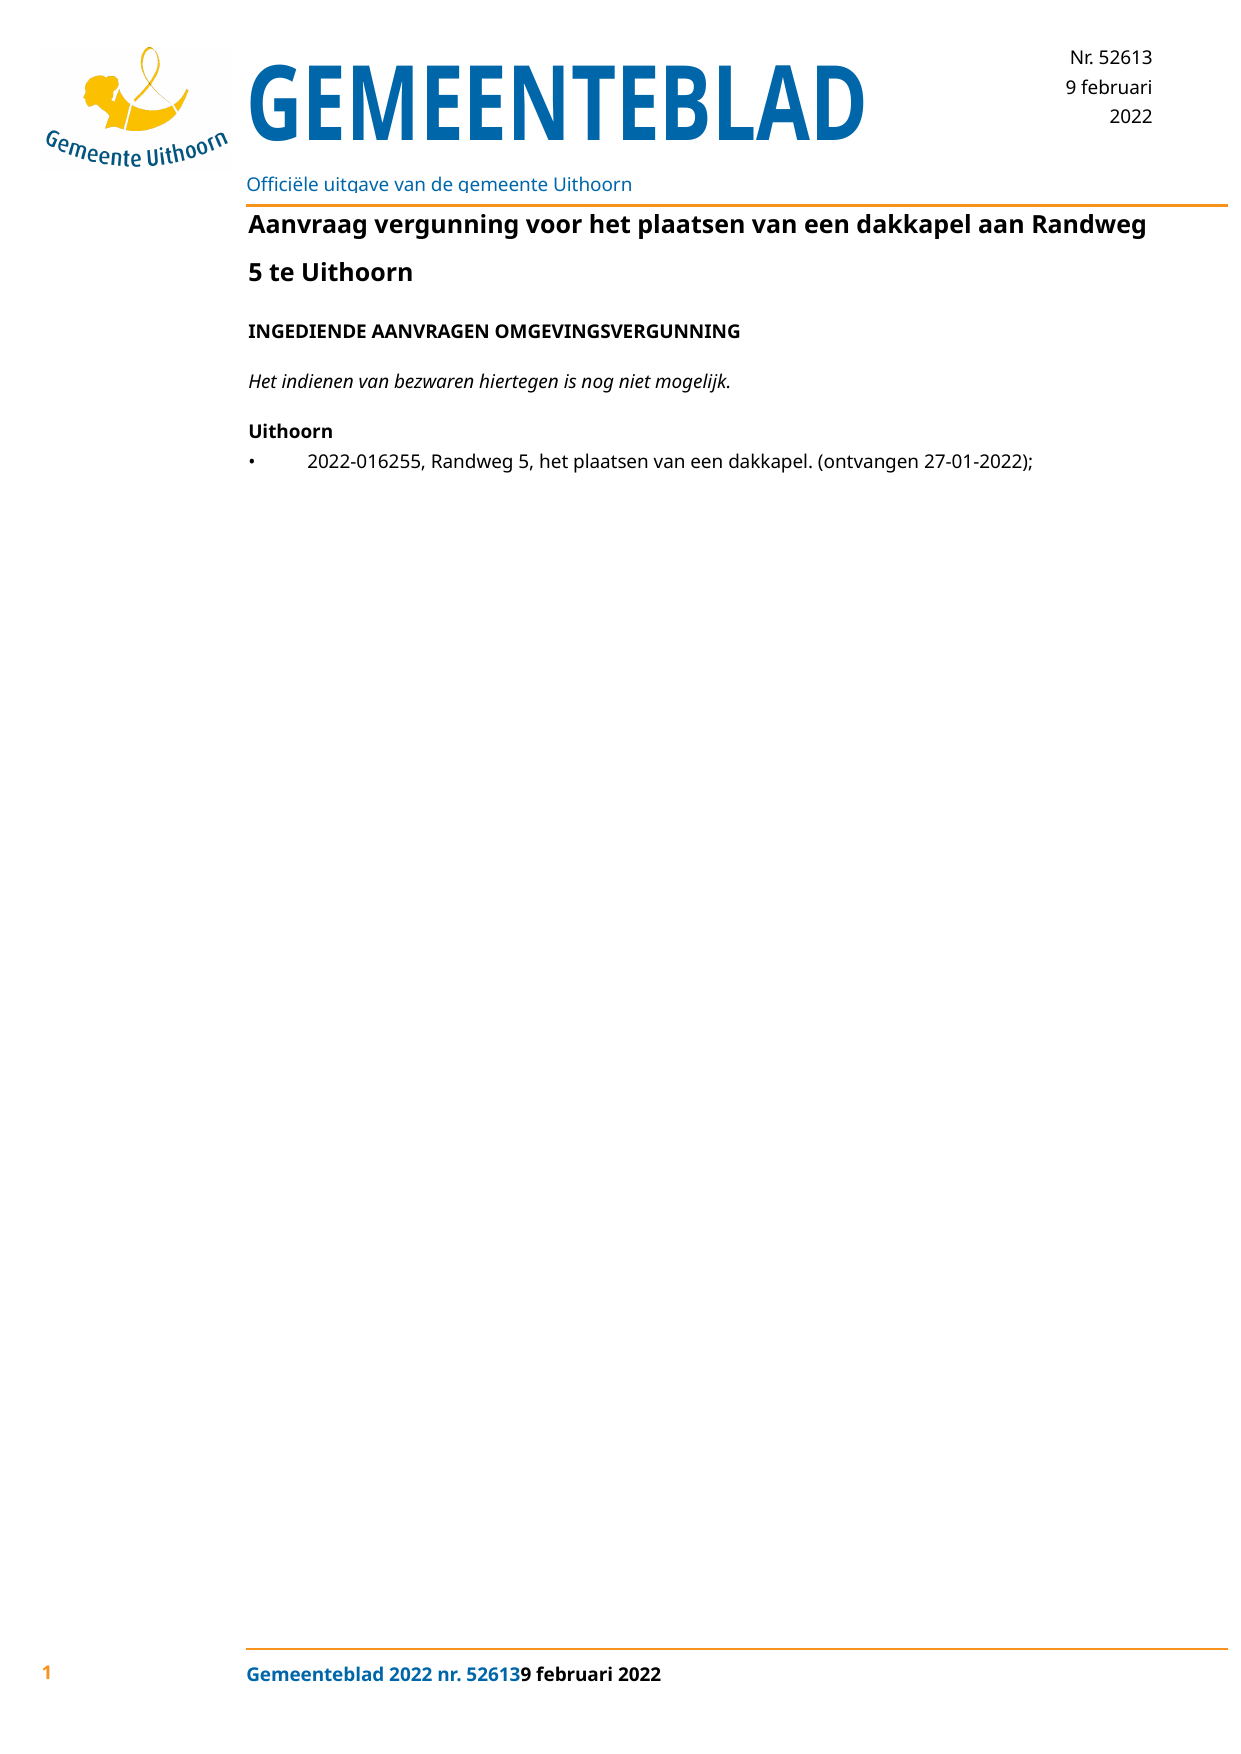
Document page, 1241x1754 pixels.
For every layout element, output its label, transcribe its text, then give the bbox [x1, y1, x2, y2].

list 2022-016255, Randweg 5, het plaatsen van een dakkapel. (ontvangen 27-01-2022); [248, 448, 1152, 474]
text Het indienen van bezwaren hiertegen is nog niet mogelijk. [248, 368, 1152, 394]
text Uithoorn [248, 419, 1152, 444]
text INGEDIENDE AANVRAGEN OMGEVINGSVERGUNNING [248, 318, 1152, 344]
picture [41, 47, 231, 172]
text Aanvraag vergunning voor het plaatsen van een dakkapel aan Randweg 5 te Uithoorn [248, 207, 1152, 288]
